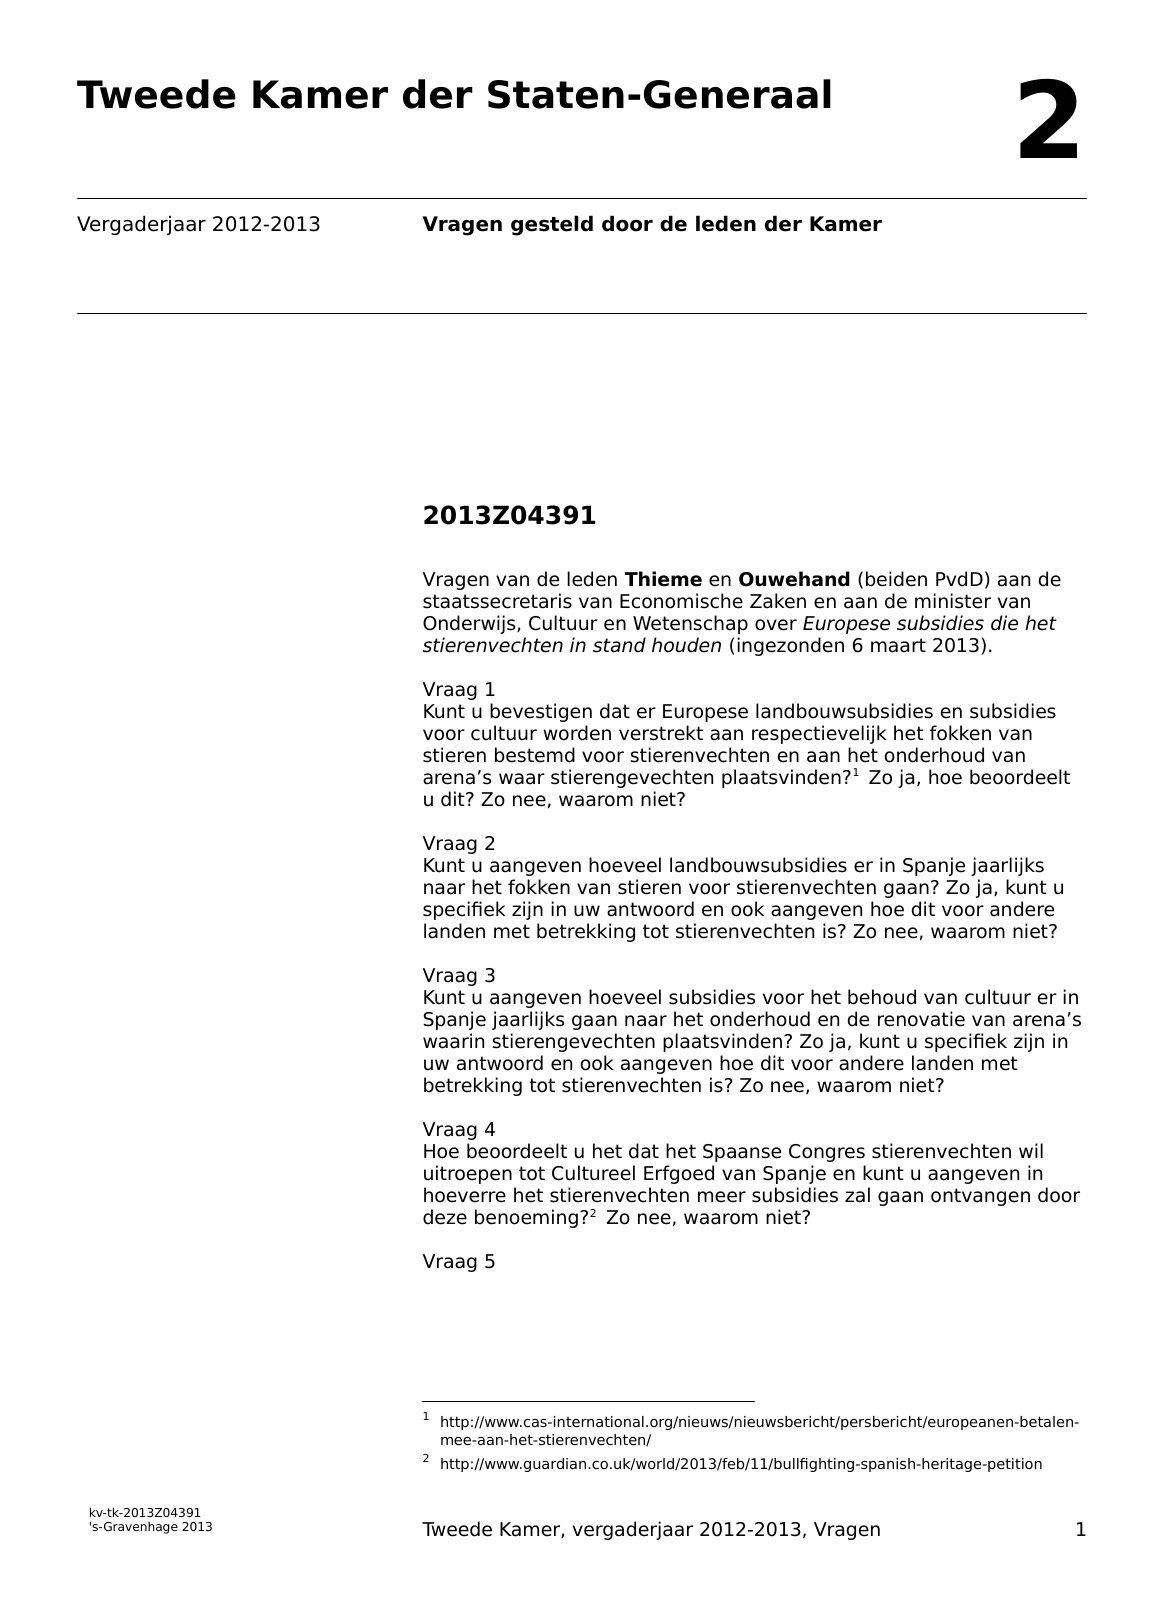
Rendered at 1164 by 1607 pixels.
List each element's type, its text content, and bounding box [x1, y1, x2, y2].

text Vraag 3 [422, 965, 1087, 987]
text kv-tk-2013Z04391 [88, 1506, 323, 1520]
table_header Tweede Kamer der Staten-Generaal [77, 59, 886, 198]
text 's-Gravenhage 2013 [88, 1520, 323, 1534]
table_header 2 [886, 59, 1087, 198]
text http://www.cas-international.org/nieuws/nieuwsbericht/persbericht/europeanen-betalen-mee-aan-het-stierenvechten/ [422, 1410, 1087, 1449]
text Kunt u aangeven hoeveel landbouwsubsidies er in Spanje jaarlijks naar het fokken van stieren voor stierenvechten gaan? Zo ja, kunt u specifiek zijn in uw antwoord en ook aangeven hoe dit voor andere landen met betrekking tot stierenvechten is? Zo nee, waarom niet? [422, 855, 1087, 943]
table_cell Vergaderjaar 2012-2013 [77, 199, 422, 313]
table_cell Vragen gesteld door de leden der Kamer [422, 199, 1087, 313]
text Vraag 4 [422, 1119, 1087, 1141]
text Vraag 5 [422, 1251, 1087, 1273]
text 2013Z04391 [422, 501, 1087, 531]
text Kunt u aangeven hoeveel subsidies voor het behoud van cultuur er in Spanje jaarlijks gaan naar het onderhoud en de renovatie van arena’s waarin stierengevechten plaatsvinden? Zo ja, kunt u specifiek zijn in uw antwoord en ook aangeven hoe dit voor andere landen met betrekking tot stierenvechten is? Zo nee, waarom niet? [422, 987, 1087, 1097]
text Vraag 2 [422, 833, 1087, 855]
text Vragen van de leden Thieme en Ouwehand (beiden PvdD) aan de staatssecretaris van Economische Zaken en aan de minister van Onderwijs, Cultuur en Wetenschap over Europese subsidies die het stierenvechten in stand houden (ingezonden 6 maart 2013). [422, 569, 1087, 657]
text Kunt u bevestigen dat er Europese landbouwsubsidies en subsidies voor cultuur worden verstrekt aan respectievelijk het fokken van stieren bestemd voor stierenvechten en aan het onderhoud van arena’s waar stierengevechten plaatsvinden? Zo ja, hoe beoordeelt u dit? Zo nee, waarom niet? [422, 701, 1087, 811]
text Hoe beoordeelt u het dat het Spaanse Congres stierenvechten wil uitroepen tot Cultureel Erfgoed van Spanje en kunt u aangeven in hoeverre het stierenvechten meer subsidies zal gaan ontvangen door deze benoeming? Zo nee, waarom niet? [422, 1141, 1087, 1229]
text Vraag 1 [422, 679, 1087, 701]
text http://www.guardian.co.uk/world/2013/feb/11/bullfighting-spanish-heritage-petition [422, 1452, 1087, 1474]
